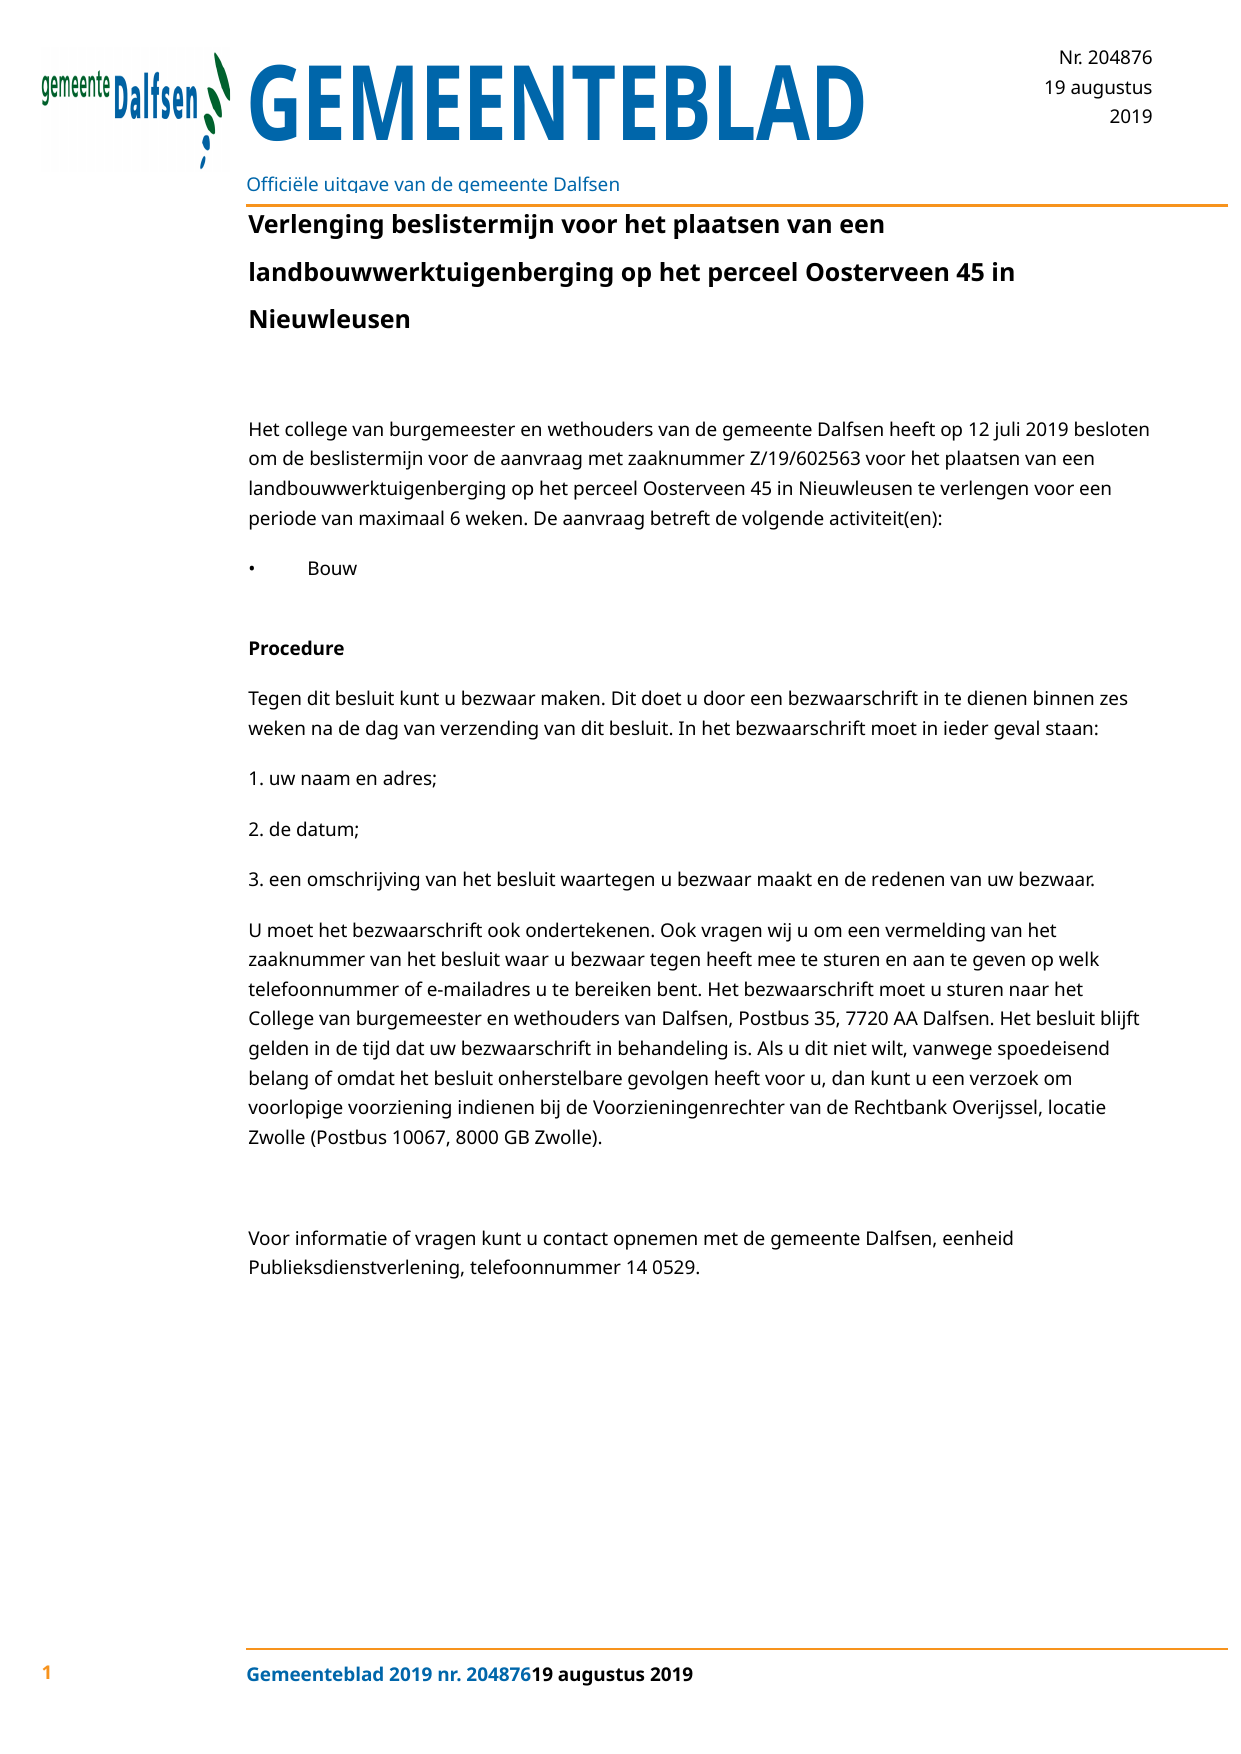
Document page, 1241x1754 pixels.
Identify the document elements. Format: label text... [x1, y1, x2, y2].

text Verlenging beslistermijn voor het plaatsen van een landbouwwerktuigenberging op het perceel Oosterveen 45 in Nieuwleusen [248, 207, 1152, 336]
text 2. de datum; [248, 816, 1152, 842]
text Het college van burgemeester en wethouders van de gemeente Dalfsen heeft op 12 juli 2019 besloten om de beslistermijn voor de aanvraag met zaaknummer Z/19/602563 voor het plaatsen van een landbouwwerktuigenberging op het perceel Oosterveen 45 in Nieuwleusen te verlengen voor een periode van maximaal 6 weken. De aanvraag betreft de volgende activiteit(en): [248, 416, 1152, 530]
text 1. uw naam en adres; [248, 766, 1152, 791]
text U moet het bezwaarschrift ook ondertekenen. Ook vragen wij u om een vermelding van het zaaknummer van het besluit waar u bezwaar tegen heeft mee te sturen en aan te geven op welk telefoonnummer of e-mailadres u te bereiken bent. Het bezwaarschrift moet u sturen naar het College van burgemeester en wethouders van Dalfsen, Postbus 35, 7720 AA Dalfsen. Het besluit blijft gelden in de tijd dat uw bezwaarschrift in behandeling is. Als u dit niet wilt, vanwege spoedeisend belang of omdat het besluit onherstelbare gevolgen heeft voor u, dan kunt u een verzoek om voorlopige voorziening indienen bij de Voorzieningenrechter van de Rechtbank Overijssel, locatie Zwolle (Postbus 10067, 8000 GB Zwolle). [248, 917, 1152, 1149]
text Procedure [248, 635, 1152, 661]
list Bouw [248, 555, 1152, 581]
text 3. een omschrijving van het besluit waartegen u bezwaar maakt en de redenen van uw bezwaar. [248, 866, 1152, 892]
picture [41, 47, 231, 172]
text Tegen dit besluit kunt u bezwaar maken. Dit doet u door een bezwaarschrift in te dienen binnen zes weken na de dag van verzending van dit besluit. In het bezwaarschrift moet in ieder geval staan: [248, 686, 1152, 741]
text Voor informatie of vragen kunt u contact opnemen met de gemeente Dalfsen, eenheid Publieksdienstverlening, telefoonnummer 14 0529. [248, 1225, 1152, 1280]
